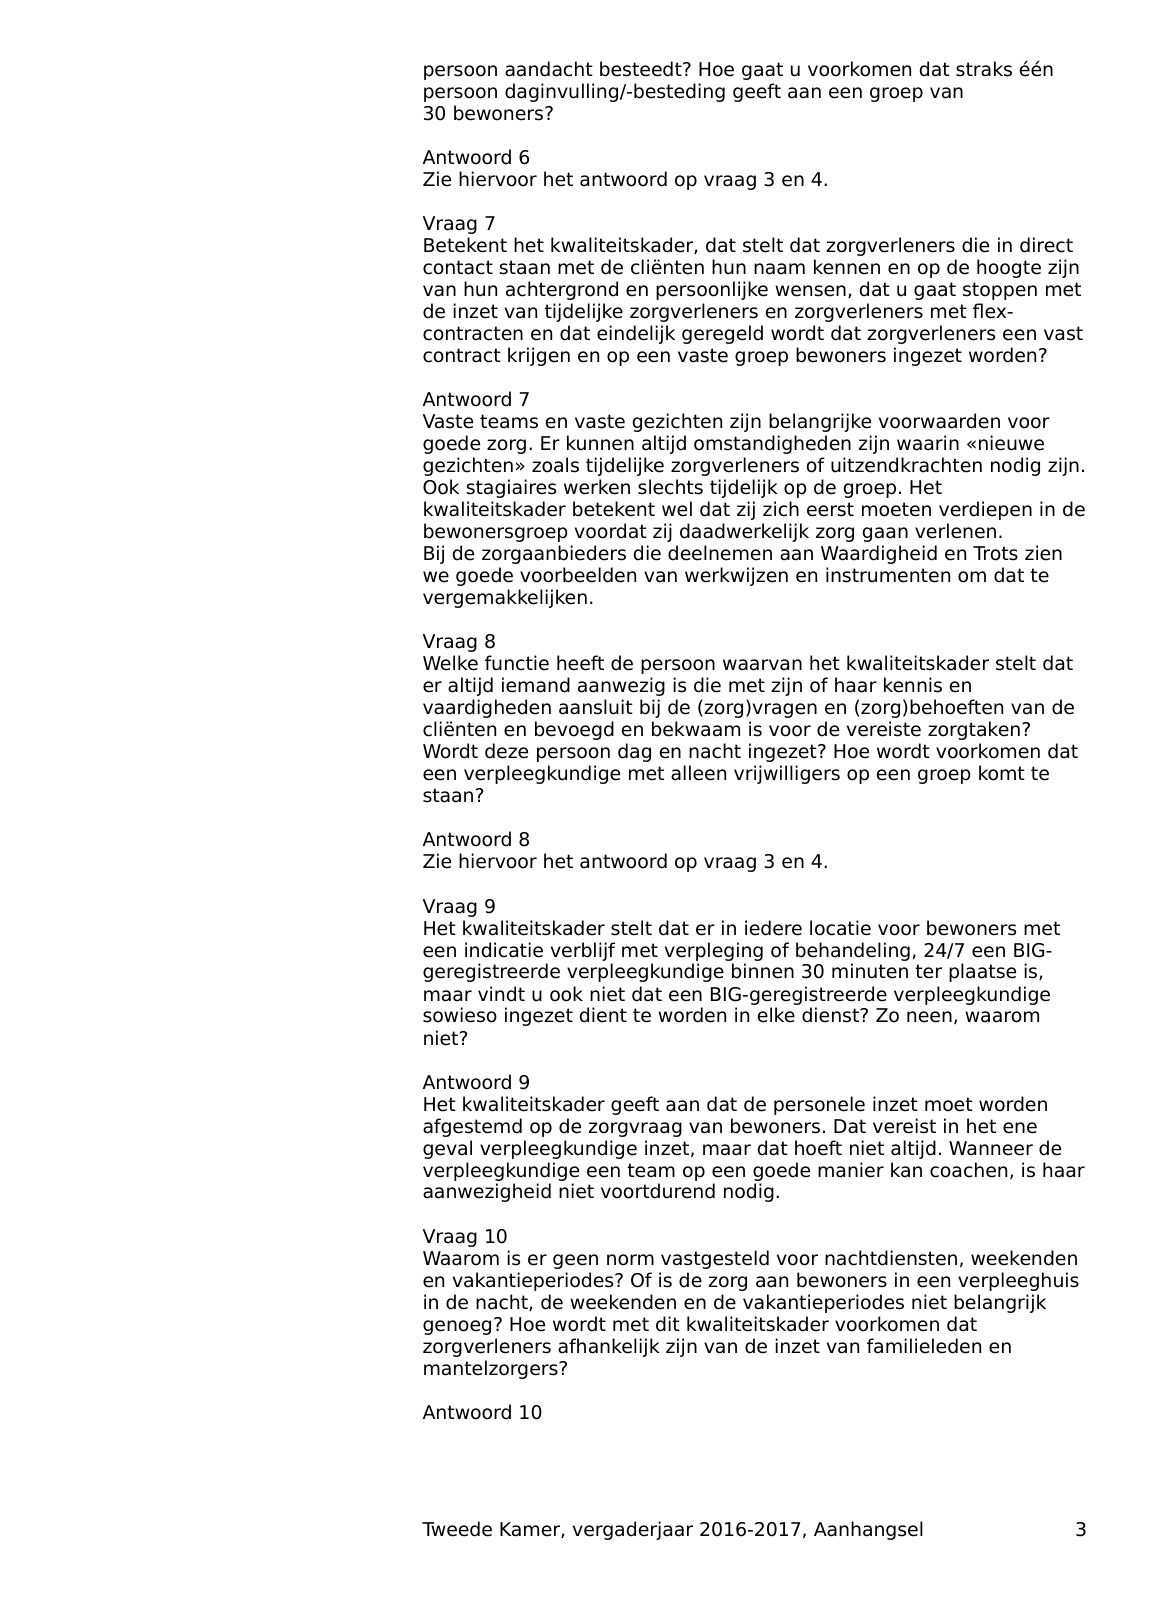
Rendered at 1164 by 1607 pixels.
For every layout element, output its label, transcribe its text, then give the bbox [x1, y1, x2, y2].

text Antwoord 9 [422, 1072, 1087, 1093]
text Vaste teams en vaste gezichten zijn belangrijke voorwaarden voor goede zorg. Er kunnen altijd omstandigheden zijn waarin «nieuwe gezichten» zoals tijdelijke zorgverleners of uitzendkrachten nodig zijn. Ook stagiaires werken slechts tijdelijk op de groep. Het kwaliteitskader betekent wel dat zij zich eerst moeten verdiepen in de bewonersgroep voordat zij daadwerkelijk zorg gaan verlenen. [422, 411, 1087, 543]
text Vraag 10 [422, 1226, 1087, 1248]
text Betekent het kwaliteitskader, dat stelt dat zorgverleners die in direct contact staan met de cliënten hun naam kennen en op de hoogte zijn van hun achtergrond en persoonlijke wensen, dat u gaat stoppen met de inzet van tijdelijke zorgverleners en zorgverleners met flex-contracten en dat eindelijk geregeld wordt dat zorgverleners een vast contract krijgen en op een vaste groep bewoners ingezet worden? [422, 235, 1087, 367]
text Zie hiervoor het antwoord op vraag 3 en 4. [422, 169, 1087, 191]
text Vraag 7 [422, 213, 1087, 235]
text Het kwaliteitskader geeft aan dat de personele inzet moet worden afgestemd op de zorgvraag van bewoners. Dat vereist in het ene geval verpleegkundige inzet, maar dat hoeft niet altijd. Wanneer de verpleegkundige een team op een goede manier kan coachen, is haar aanwezigheid niet voortdurend nodig. [422, 1093, 1087, 1203]
text persoon aandacht besteedt? Hoe gaat u voorkomen dat straks één persoon daginvulling/-besteding geeft aan een groep van 30 bewoners? [422, 59, 1087, 125]
text Waarom is er geen norm vastgesteld voor nachtdiensten, weekenden en vakantieperiodes? Of is de zorg aan bewoners in een verpleeghuis in de nacht, de weekenden en de vakantieperiodes niet belangrijk genoeg? Hoe wordt met dit kwaliteitskader voorkomen dat zorgverleners afhankelijk zijn van de inzet van familieleden en mantelzorgers? [422, 1248, 1087, 1379]
text Antwoord 8 [422, 829, 1087, 851]
text Antwoord 10 [422, 1402, 1087, 1424]
text Het kwaliteitskader stelt dat er in iedere locatie voor bewoners met een indicatie verblijf met verpleging of behandeling, 24/7 een BIG-geregistreerde verpleegkundige binnen 30 minuten ter plaatse is, maar vindt u ook niet dat een BIG-geregistreerde verpleegkundige sowieso ingezet dient te worden in elke dienst? Zo neen, waarom niet? [422, 917, 1087, 1049]
text Welke functie heeft de persoon waarvan het kwaliteitskader stelt dat er altijd iemand aanwezig is die met zijn of haar kennis en vaardigheden aansluit bij de (zorg)vragen en (zorg)behoeften van de cliënten en bevoegd en bekwaam is voor de vereiste zorgtaken? Wordt deze persoon dag en nacht ingezet? Hoe wordt voorkomen dat een verpleegkundige met alleen vrijwilligers op een groep komt te staan? [422, 653, 1087, 807]
text Antwoord 6 [422, 147, 1087, 169]
text Vraag 8 [422, 631, 1087, 653]
text Zie hiervoor het antwoord op vraag 3 en 4. [422, 851, 1087, 873]
text Vraag 9 [422, 896, 1087, 917]
text Bij de zorgaanbieders die deelnemen aan Waardigheid en Trots zien we goede voorbeelden van werkwijzen en instrumenten om dat te vergemakkelijken. [422, 543, 1087, 609]
text Antwoord 7 [422, 389, 1087, 411]
